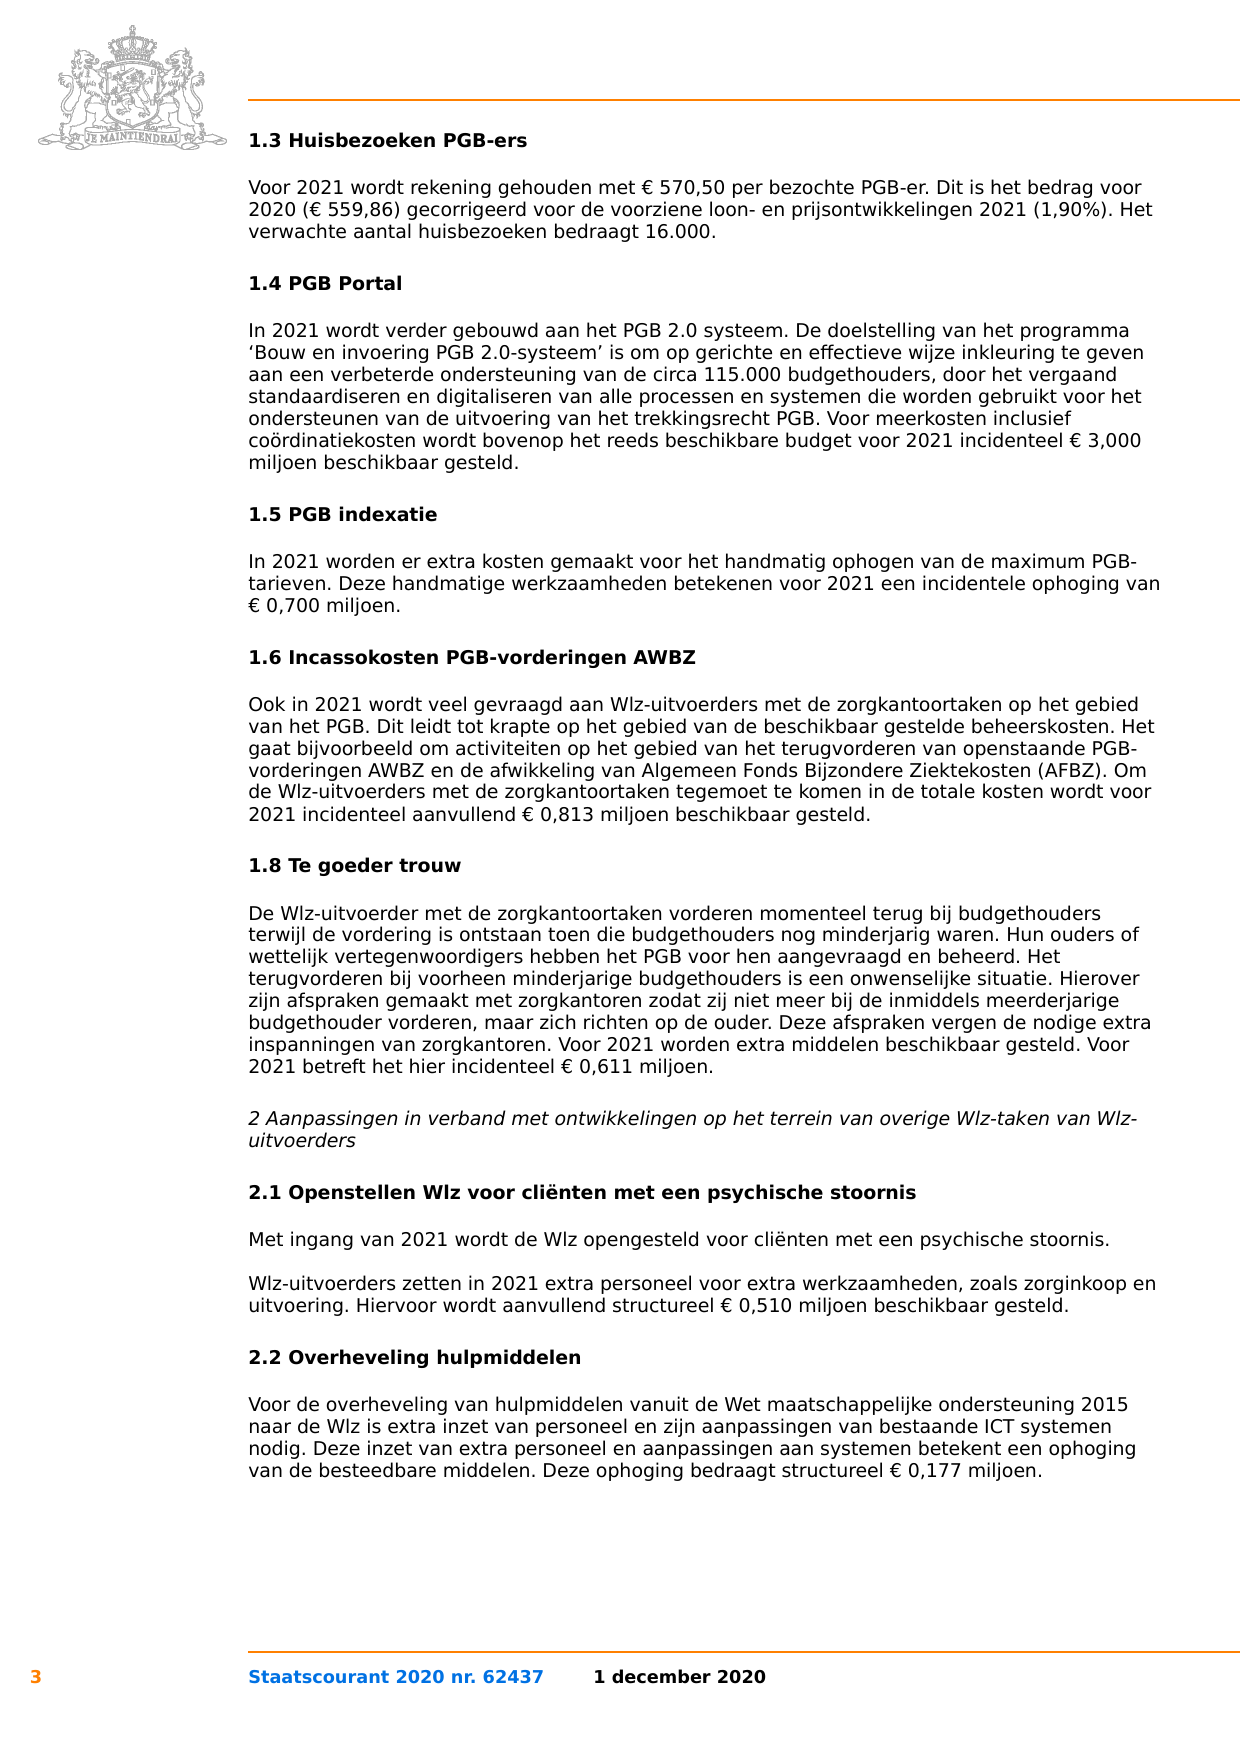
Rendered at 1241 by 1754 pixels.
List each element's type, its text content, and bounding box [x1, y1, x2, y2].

subtitle 1.6 Incassokosten PGB-vorderingen AWBZ [248, 647, 1163, 668]
text Ook in 2021 wordt veel gevraagd aan Wlz-uitvoerders met de zorgkantoortaken op het gebied van het PGB. Dit leidt tot krapte op het gebied van de beschikbaar gestelde beheerskosten. Het gaat bijvoorbeeld om activiteiten op het gebied van het terugvorderen van openstaande PGB-vorderingen AWBZ en de afwikkeling van Algemeen Fonds Bijzondere Ziektekosten (AFBZ). Om de Wlz-uitvoerders met de zorgkantoortaken tegemoet te komen in de totale kosten wordt voor 2021 incidenteel aanvullend € 0,813 miljoen beschikbaar gesteld. [248, 693, 1163, 825]
subtitle 2.2 Overheveling hulpmiddelen [248, 1347, 1163, 1369]
text Voor 2021 wordt rekening gehouden met € 570,50 per bezochte PGB-er. Dit is het bedrag voor 2020 (€ 559,86) gecorrigeerd voor de voorziene loon- en prijsontwikkelingen 2021 (1,90%). Het verwachte aantal huisbezoeken bedraagt 16.000. [248, 177, 1163, 243]
subtitle 2 Aanpassingen in verband met ontwikkelingen op het terrein van overige Wlz-taken van Wlz-uitvoerders [248, 1108, 1163, 1152]
subtitle 1.5 PGB indexatie [248, 504, 1163, 526]
text Voor de overheveling van hulpmiddelen vanuit de Wet maatschappelijke ondersteuning 2015 naar de Wlz is extra inzet van personeel en zijn aanpassingen van bestaande ICT systemen nodig. Deze inzet van extra personeel en aanpassingen aan systemen betekent een ophoging van de besteedbare middelen. Deze ophoging bedraagt structureel € 0,177 miljoen. [248, 1394, 1163, 1482]
text In 2021 worden er extra kosten gemaakt voor het handmatig ophogen van de maximum PGB-tarieven. Deze handmatige werkzaamheden betekenen voor 2021 een incidentele ophoging van € 0,700 miljoen. [248, 551, 1163, 617]
text In 2021 wordt verder gebouwd aan het PGB 2.0 systeem. De doelstelling van het programma ‘Bouw en invoering PGB 2.0-systeem’ is om op gerichte en effectieve wijze inkleuring te geven aan een verbeterde ondersteuning van de circa 115.000 budgethouders, door het vergaand standaardiseren en digitaliseren van alle processen en systemen die worden gebruikt voor het ondersteunen van de uitvoering van het trekkingsrecht PGB. Voor meerkosten inclusief coördinatiekosten wordt bovenop het reeds beschikbare budget voor 2021 incidenteel € 3,000 miljoen beschikbaar gesteld. [248, 320, 1163, 474]
picture [38, 25, 227, 150]
subtitle 1.3 Huisbezoeken PGB-ers [248, 130, 1163, 152]
text De Wlz-uitvoerder met de zorgkantoortaken vorderen momenteel terug bij budgethouders terwijl de vordering is ontstaan toen die budgethouders nog minderjarig waren. Hun ouders of wettelijk vertegenwoordigers hebben het PGB voor hen aangevraagd en beheerd. Het terugvorderen bij voorheen minderjarige budgethouders is een onwenselijke situatie. Hierover zijn afspraken gemaakt met zorgkantoren zodat zij niet meer bij de inmiddels meerderjarige budgethouder vorderen, maar zich richten op de ouder. Deze afspraken vergen de nodige extra inspanningen van zorgkantoren. Voor 2021 worden extra middelen beschikbaar gesteld. Voor 2021 betreft het hier incidenteel € 0,611 miljoen. [248, 902, 1163, 1078]
subtitle 1.8 Te goeder trouw [248, 855, 1163, 877]
subtitle 1.4 PGB Portal [248, 273, 1163, 295]
text Wlz-uitvoerders zetten in 2021 extra personeel voor extra werkzaamheden, zoals zorginkoop en uitvoering. Hiervoor wordt aanvullend structureel € 0,510 miljoen beschikbaar gesteld. [248, 1273, 1163, 1317]
text Met ingang van 2021 wordt de Wlz opengesteld voor cliënten met een psychische stoornis. [248, 1229, 1163, 1251]
subtitle 2.1 Openstellen Wlz voor cliënten met een psychische stoornis [248, 1182, 1163, 1204]
